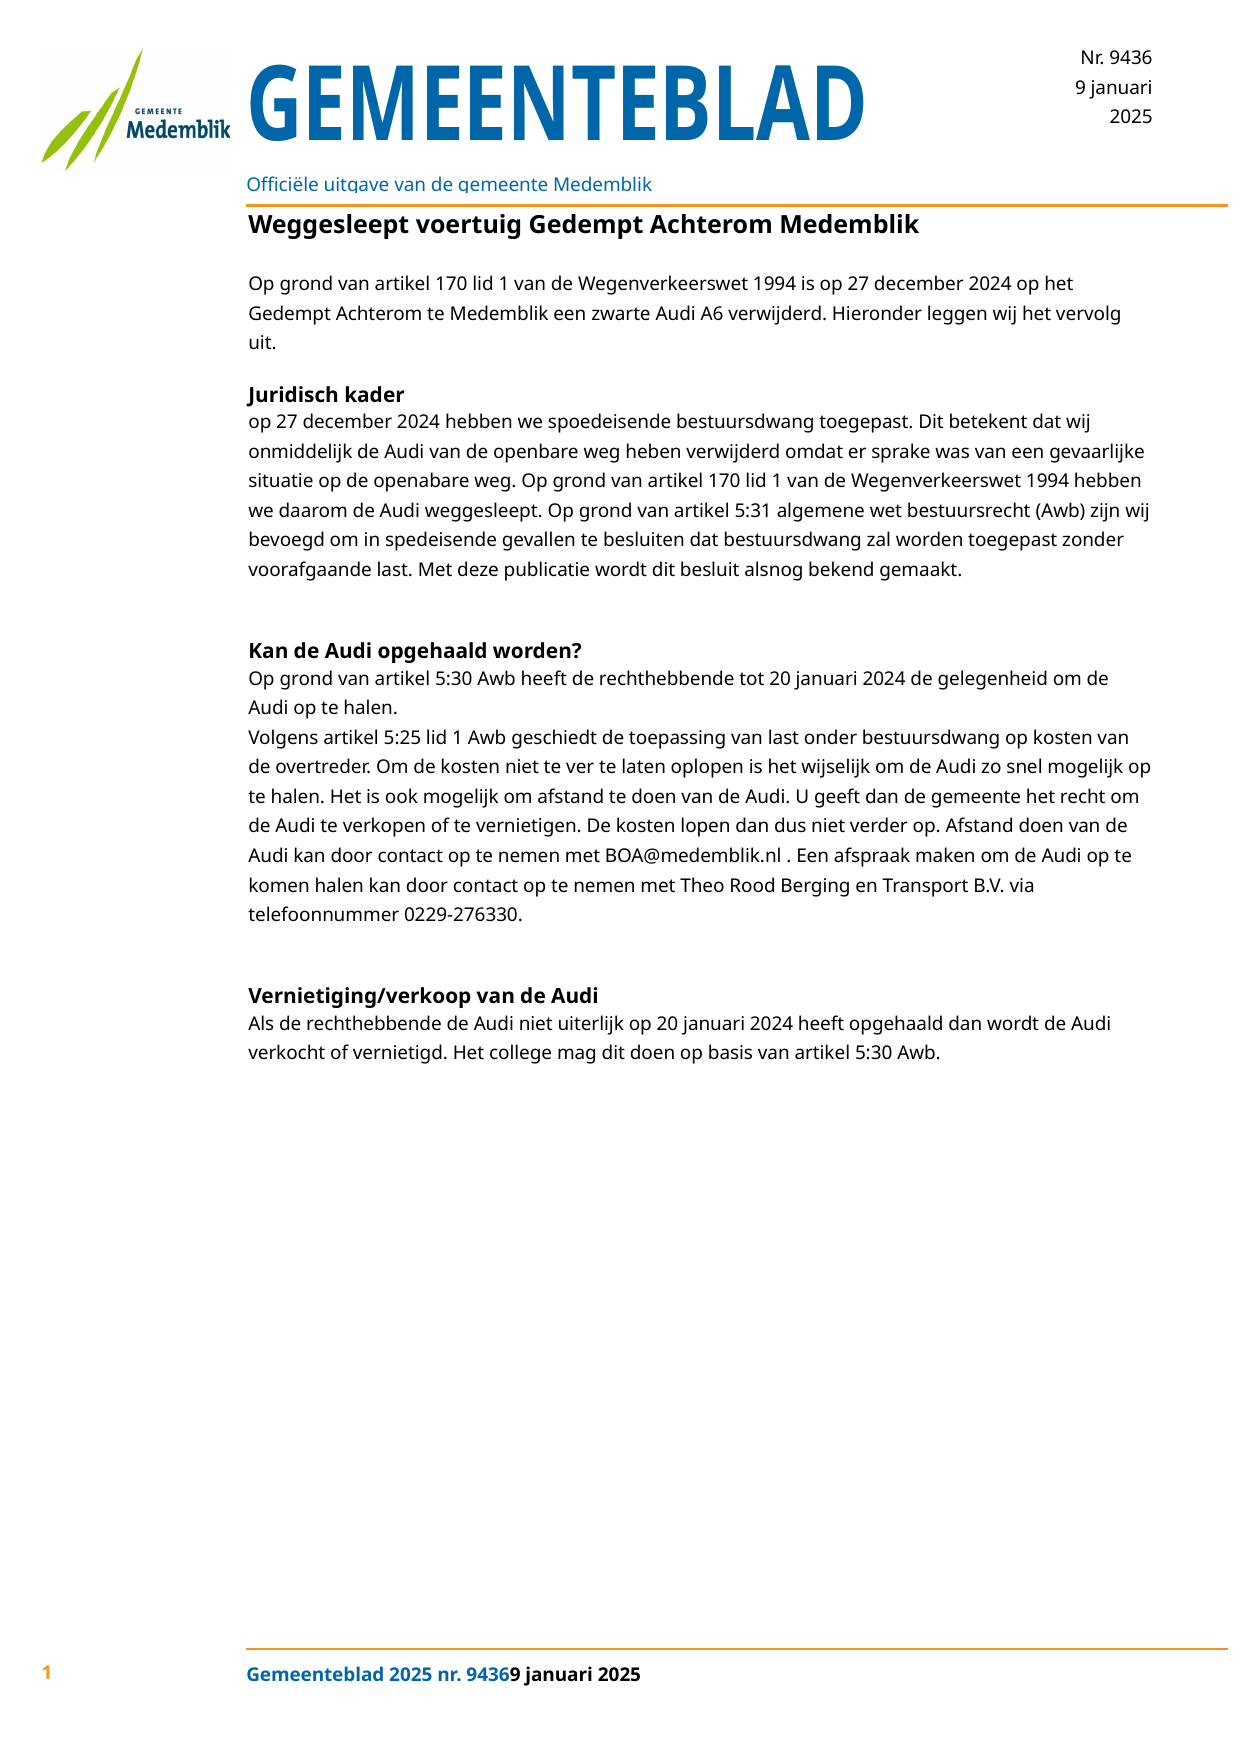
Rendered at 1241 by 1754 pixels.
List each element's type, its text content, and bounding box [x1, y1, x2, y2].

text Als de rechthebbende de Audi niet uiterlijk op 20 januari 2024 heeft opgehaald dan wordt de Audi verkocht of vernietigd. Het college mag dit doen op basis van artikel 5:30 Awb. [248, 1010, 1152, 1065]
text Op grond van artikel 170 lid 1 van de Wegenverkeerswet 1994 is op 27 december 2024 op het Gedempt Achterom te Medemblik een zwarte Audi A6 verwijderd. Hieronder leggen wij het vervolg uit. [248, 270, 1152, 355]
text Op grond van artikel 5:30 Awb heeft de rechthebbende tot 20 januari 2024 de gelegenheid om de Audi op te halen. [248, 665, 1152, 720]
text Volgens artikel 5:25 lid 1 Awb geschiedt de toepassing van last onder bestuursdwang op kosten van de overtreder. Om de kosten niet te ver te laten oplopen is het wijselijk om de Audi zo snel mogelijk op te halen. Het is ook mogelijk om afstand te doen van de Audi. U geeft dan de gemeente het recht om de Audi te verkopen of te vernietigen. De kosten lopen dan dus niet verder op. Afstand doen van de Audi kan door contact op te nemen met BOA@medemblik.nl . Een afspraak maken om de Audi op te komen halen kan door contact op te nemen met Theo Rood Berging en Transport B.V. via telefoonnummer 0229-276330. [248, 724, 1152, 927]
text op 27 december 2024 hebben we spoedeisende bestuursdwang toegepast. Dit betekent dat wij onmiddelijk de Audi van de openbare weg heben verwijderd omdat er sprake was van een gevaarlijke situatie op de openabare weg. Op grond van artikel 170 lid 1 van de Wegenverkeerswet 1994 hebben we daarom de Audi weggesleept. Op grond van artikel 5:31 algemene wet bestuursrecht (Awb) zijn wij bevoegd om in spedeisende gevallen te besluiten dat bestuursdwang zal worden toegepast zonder voorafgaande last. Met deze publicatie wordt dit besluit alsnog bekend gemaakt. [248, 408, 1152, 582]
picture [41, 47, 231, 172]
text Kan de Audi opgehaald worden? [248, 636, 1152, 665]
text Juridisch kader [248, 380, 1152, 408]
text Weggesleept voertuig Gedempt Achterom Medemblik [248, 207, 1152, 241]
text Vernietiging/verkoop van de Audi [248, 981, 1152, 1010]
